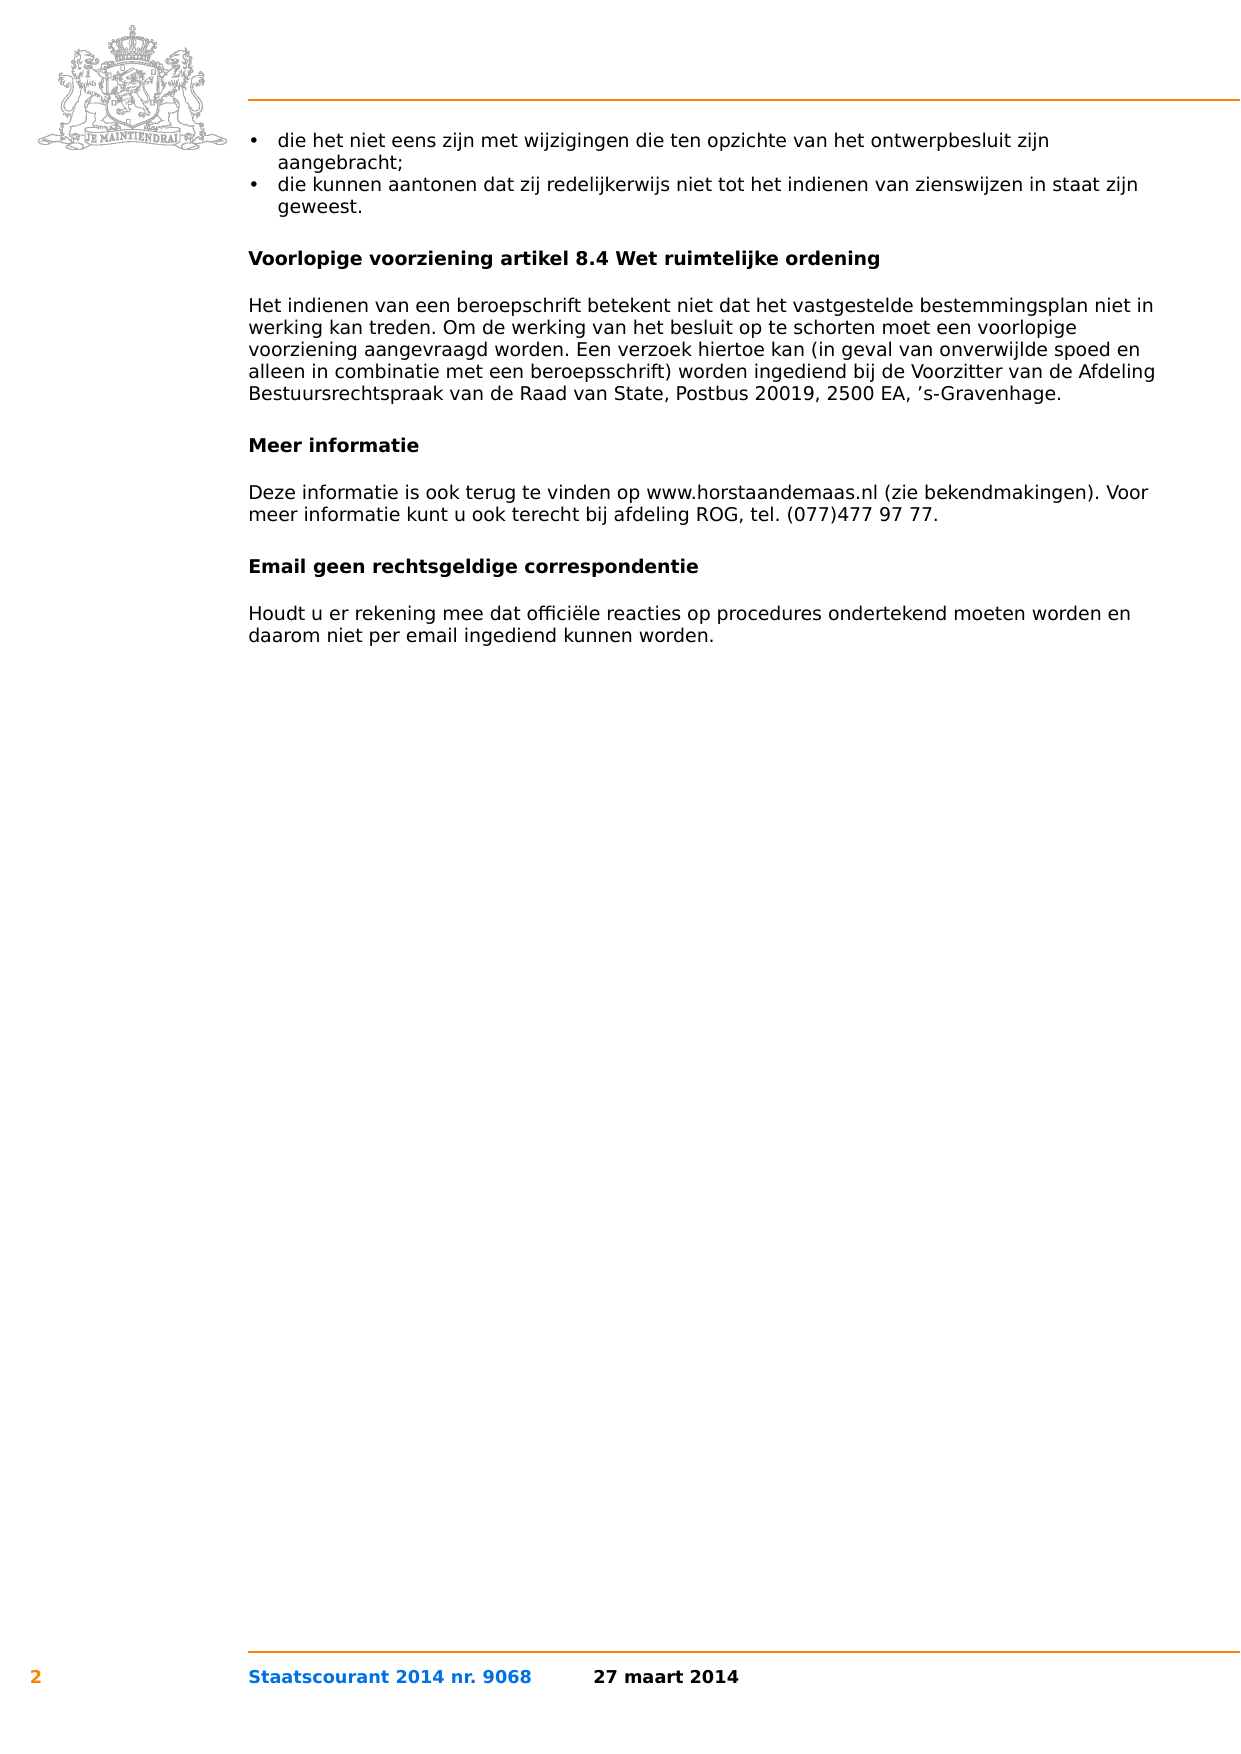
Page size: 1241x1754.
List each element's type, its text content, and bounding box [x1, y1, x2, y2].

text Houdt u er rekening mee dat officiële reacties op procedures ondertekend moeten worden en daarom niet per email ingediend kunnen worden. [248, 603, 1163, 647]
text Deze informatie is ook terug te vinden op www.horstaandemaas.nl (zie bekendmakingen). Voor meer informatie kunt u ook terecht bij afdeling ROG, tel. (077)477 97 77. [248, 482, 1163, 526]
subtitle Voorlopige voorziening artikel 8.4 Wet ruimtelijke ordening [248, 248, 1163, 270]
subtitle Email geen rechtsgeldige correspondentie [248, 556, 1163, 578]
text • die het niet eens zijn met wijzigingen die ten opzichte van het ontwerpbesluit zijn aangebracht; [248, 130, 1163, 174]
text Het indienen van een beroepschrift betekent niet dat het vastgestelde bestemmingsplan niet in werking kan treden. Om de werking van het besluit op te schorten moet een voorlopige voorziening aangevraagd worden. Een verzoek hiertoe kan (in geval van onverwijlde spoed en alleen in combinatie met een beroepsschrift) worden ingediend bij de Voorzitter van de Afdeling Bestuursrechtspraak van de Raad van State, Postbus 20019, 2500 EA, ’s-Gravenhage. [248, 295, 1163, 405]
subtitle Meer informatie [248, 435, 1163, 457]
text • die kunnen aantonen dat zij redelijkerwijs niet tot het indienen van zienswijzen in staat zijn geweest. [248, 174, 1163, 218]
picture [38, 25, 227, 150]
